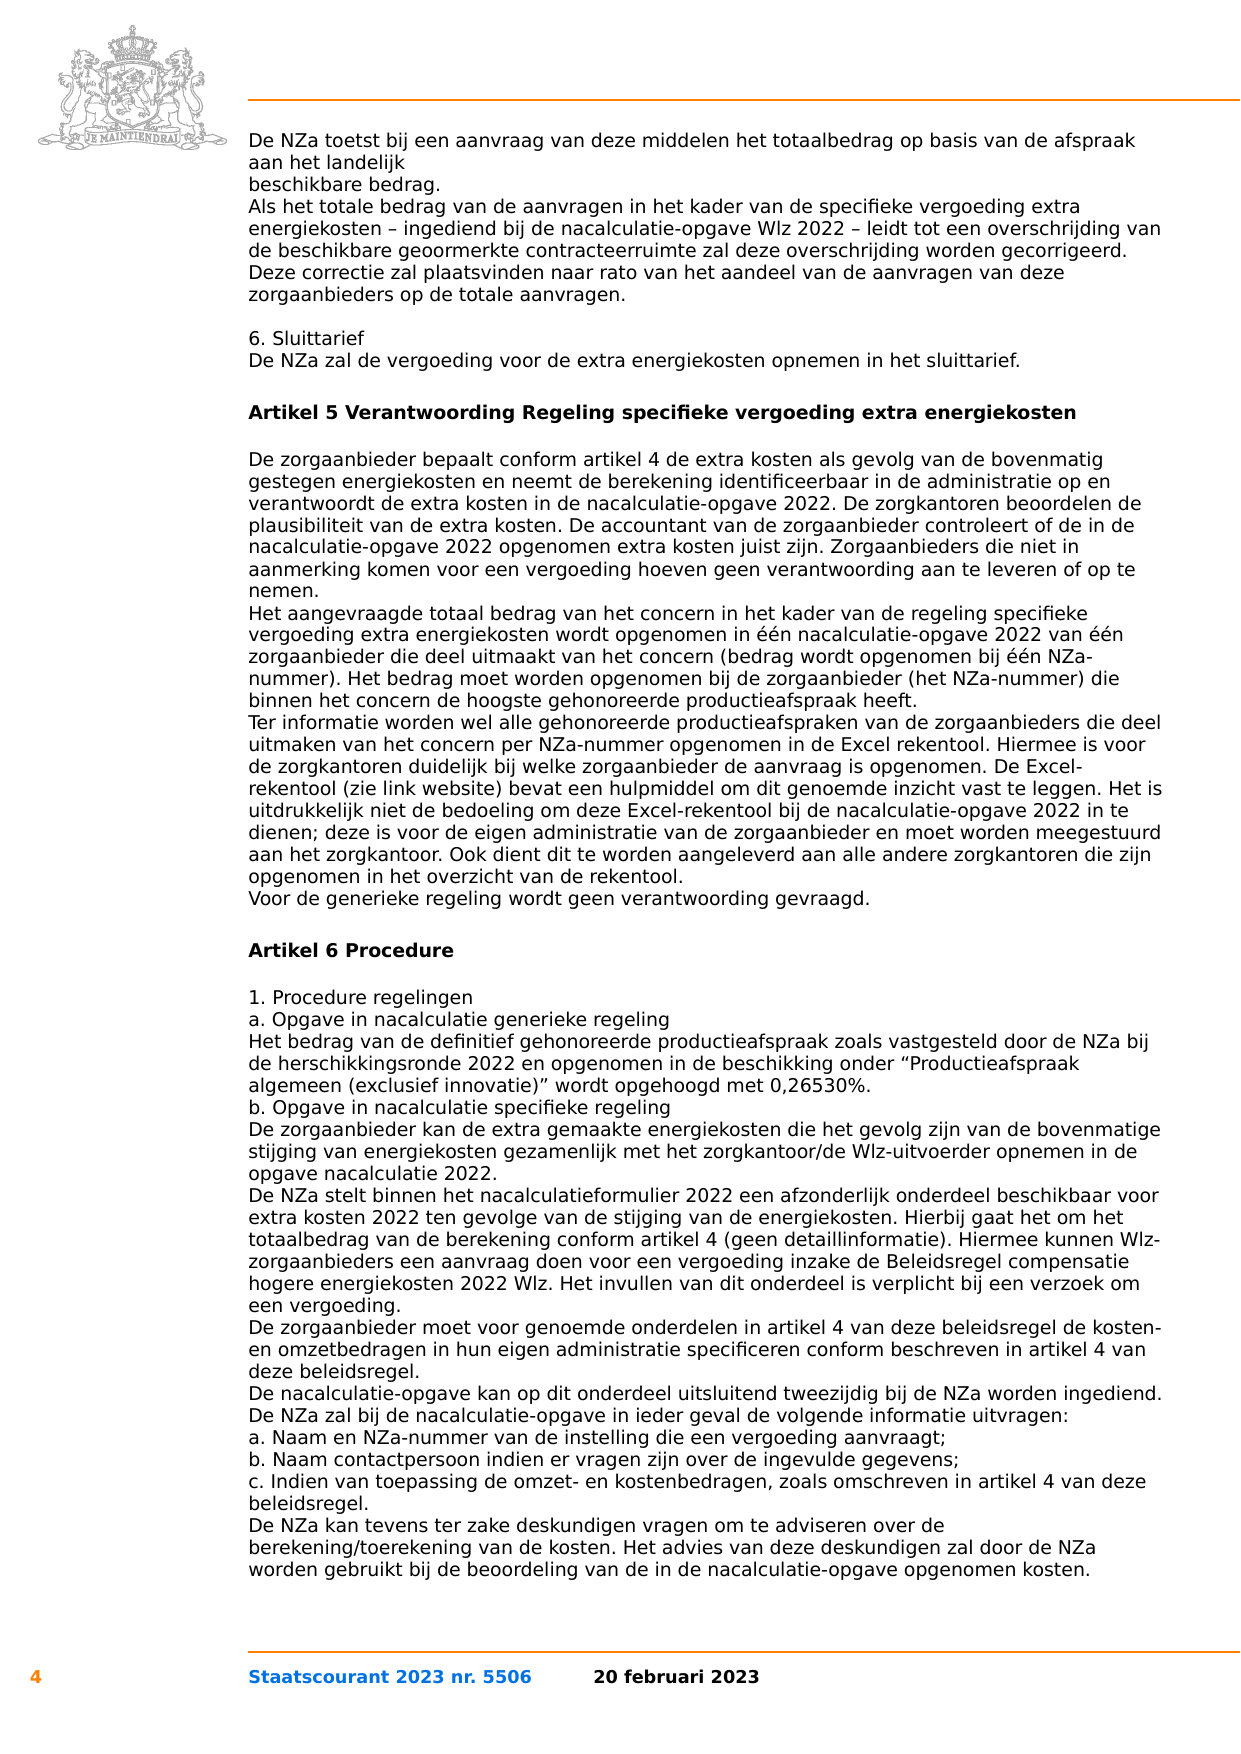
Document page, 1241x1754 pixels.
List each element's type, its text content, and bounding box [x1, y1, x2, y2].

picture [38, 25, 227, 150]
text Het bedrag van de definitief gehonoreerde productieafspraak zoals vastgesteld door de NZa bij de herschikkingsronde 2022 en opgenomen in de beschikking onder “Productieafspraak algemeen (exclusief innovatie)” wordt opgehoogd met 0,26530%. [248, 1031, 1163, 1097]
text De nacalculatie-opgave kan op dit onderdeel uitsluitend tweezijdig bij de NZa worden ingediend. [248, 1383, 1163, 1405]
text Het aangevraagde totaal bedrag van het concern in het kader van de regeling specifieke vergoeding extra energiekosten wordt opgenomen in één nacalculatie-opgave 2022 van één zorgaanbieder die deel uitmaakt van het concern (bedrag wordt opgenomen bij één NZa-nummer). Het bedrag moet worden opgenomen bij de zorgaanbieder (het NZa-nummer) die binnen het concern de hoogste gehonoreerde productieafspraak heeft. [248, 602, 1163, 712]
text De NZa zal bij de nacalculatie-opgave in ieder geval de volgende informatie uitvragen: [248, 1405, 1163, 1427]
text Deze correctie zal plaatsvinden naar rato van het aandeel van de aanvragen van deze zorgaanbieders op de totale aanvragen. [248, 262, 1163, 306]
text Als het totale bedrag van de aanvragen in het kader van de specifieke vergoeding extra energiekosten – ingediend bij de nacalculatie-opgave Wlz 2022 – leidt tot een overschrijding van de beschikbare geoormerkte contracteerruimte zal deze overschrijding worden gecorrigeerd. [248, 196, 1163, 262]
text De NZa zal de vergoeding voor de extra energiekosten opnemen in het sluittarief. [248, 349, 1163, 372]
text a. Opgave in nacalculatie generieke regeling [248, 1009, 1163, 1031]
text beschikbare bedrag. [248, 174, 1163, 196]
subtitle Artikel 5 Verantwoording Regeling specifieke vergoeding extra energiekosten [248, 402, 1163, 423]
text a. Naam en NZa-nummer van de instelling die een vergoeding aanvraagt; [248, 1427, 1163, 1449]
text 6. Sluittarief [248, 328, 1163, 349]
text b. Naam contactpersoon indien er vragen zijn over de ingevulde gegevens; [248, 1449, 1163, 1471]
text Voor de generieke regeling wordt geen verantwoording gevraagd. [248, 888, 1163, 910]
text c. Indien van toepassing de omzet- en kostenbedragen, zoals omschreven in artikel 4 van deze beleidsregel. [248, 1471, 1163, 1514]
text De zorgaanbieder kan de extra gemaakte energiekosten die het gevolg zijn van de bovenmatige stijging van energiekosten gezamenlijk met het zorgkantoor/de Wlz-uitvoerder opnemen in de opgave nacalculatie 2022. [248, 1119, 1163, 1185]
text De NZa stelt binnen het nacalculatieformulier 2022 een afzonderlijk onderdeel beschikbaar voor extra kosten 2022 ten gevolge van de stijging van de energiekosten. Hierbij gaat het om het totaalbedrag van de berekening conform artikel 4 (geen detaillinformatie). Hiermee kunnen Wlz-zorgaanbieders een aanvraag doen voor een vergoeding inzake de Beleidsregel compensatie hogere energiekosten 2022 Wlz. Het invullen van dit onderdeel is verplicht bij een verzoek om een vergoeding. [248, 1185, 1163, 1317]
text De zorgaanbieder bepaalt conform artikel 4 de extra kosten als gevolg van de bovenmatig gestegen energiekosten en neemt de berekening identificeerbaar in de administratie op en verantwoordt de extra kosten in de nacalculatie-opgave 2022. De zorgkantoren beoordelen de plausibiliteit van de extra kosten. De accountant van de zorgaanbieder controleert of de in de nacalculatie-opgave 2022 opgenomen extra kosten juist zijn. Zorgaanbieders die niet in aanmerking komen voor een vergoeding hoeven geen verantwoording aan te leveren of op te nemen. [248, 448, 1163, 602]
text De zorgaanbieder moet voor genoemde onderdelen in artikel 4 van deze beleidsregel de kosten- en omzetbedragen in hun eigen administratie specificeren conform beschreven in artikel 4 van deze beleidsregel. [248, 1317, 1163, 1383]
text De NZa toetst bij een aanvraag van deze middelen het totaalbedrag op basis van de afspraak aan het landelijk [248, 130, 1163, 174]
subtitle Artikel 6 Procedure [248, 940, 1163, 962]
text b. Opgave in nacalculatie specifieke regeling [248, 1097, 1163, 1119]
text Ter informatie worden wel alle gehonoreerde productieafspraken van de zorgaanbieders die deel uitmaken van het concern per NZa-nummer opgenomen in de Excel rekentool. Hiermee is voor de zorgkantoren duidelijk bij welke zorgaanbieder de aanvraag is opgenomen. De Excel-rekentool (zie link website) bevat een hulpmiddel om dit genoemde inzicht vast te leggen. Het is uitdrukkelijk niet de bedoeling om deze Excel-rekentool bij de nacalculatie-opgave 2022 in te dienen; deze is voor de eigen administratie van de zorgaanbieder en moet worden meegestuurd aan het zorgkantoor. Ook dient dit te worden aangeleverd aan alle andere zorgkantoren die zijn opgenomen in het overzicht van de rekentool. [248, 712, 1163, 888]
text 1. Procedure regelingen [248, 987, 1163, 1009]
text De NZa kan tevens ter zake deskundigen vragen om te adviseren over de berekening/toerekening van de kosten. Het advies van deze deskundigen zal door de NZa worden gebruikt bij de beoordeling van de in de nacalculatie-opgave opgenomen kosten. [248, 1514, 1163, 1581]
